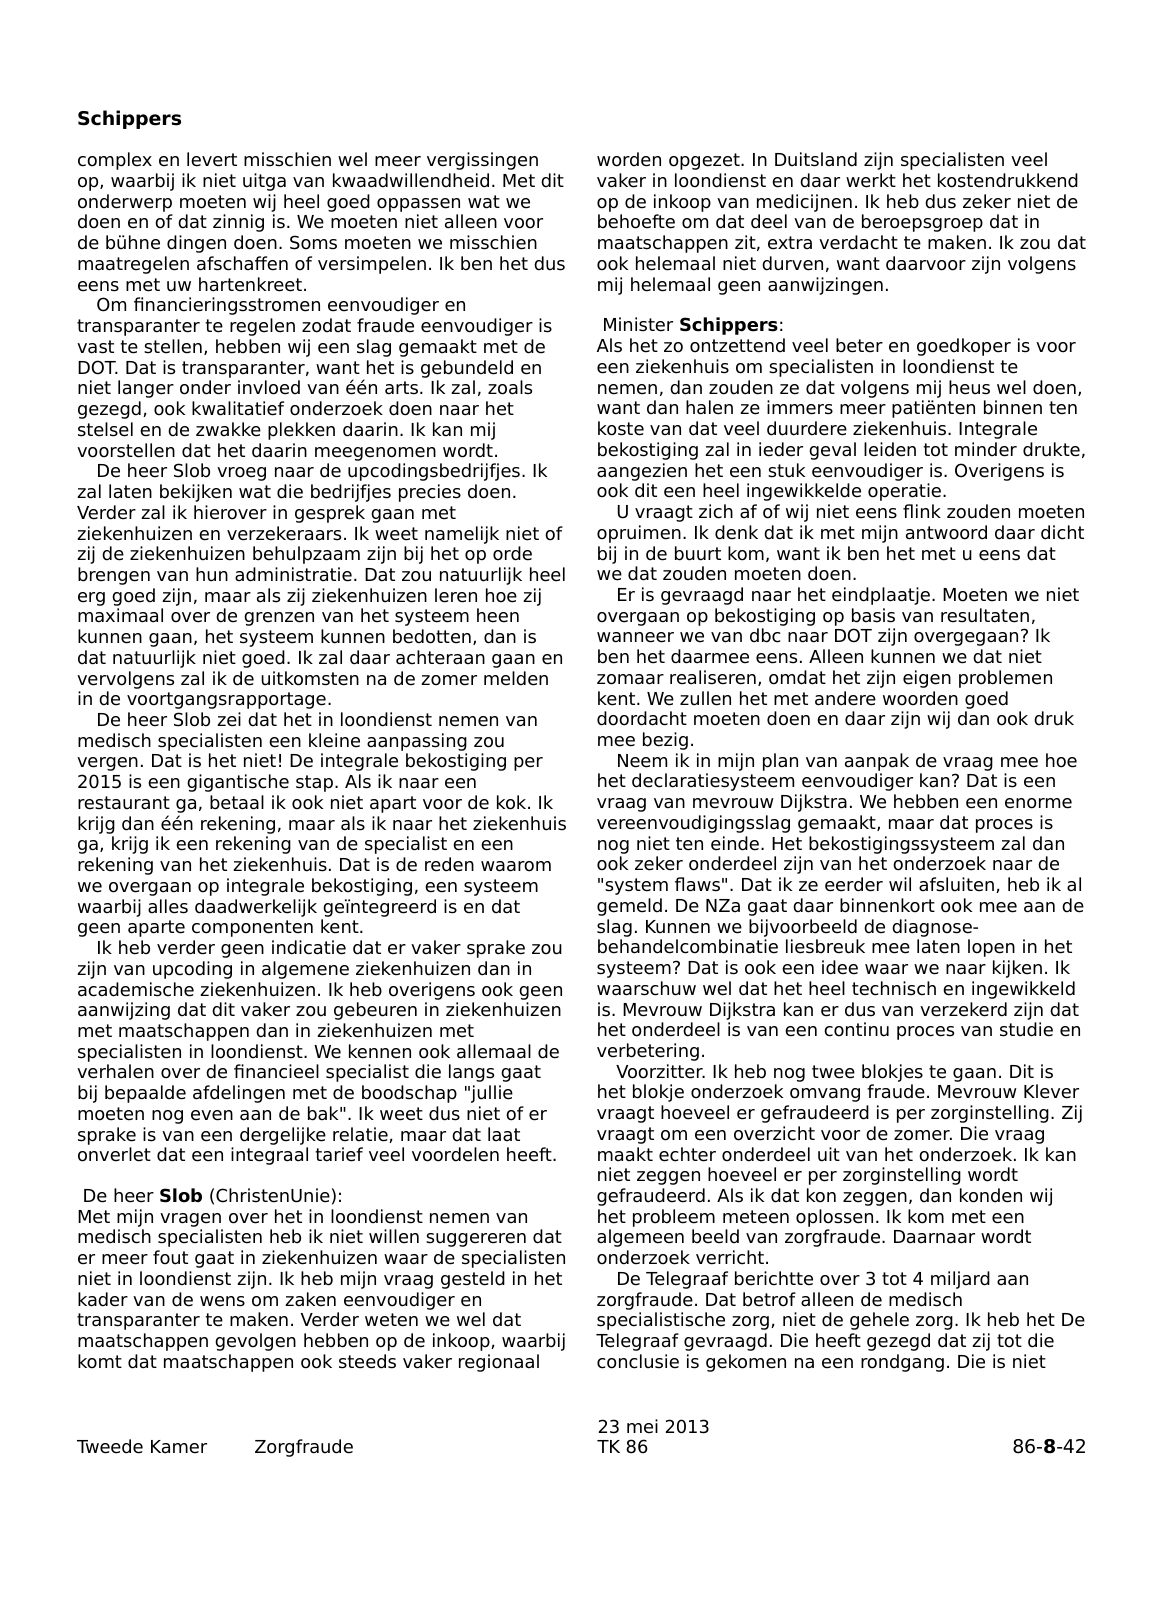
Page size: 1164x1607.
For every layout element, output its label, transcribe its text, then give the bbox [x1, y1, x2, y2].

text Om financieringsstromen eenvoudiger en transparanter te regelen zodat fraude eenvoudiger is vast te stellen, hebben wij een slag gemaakt met de DOT. Dat is transparanter, want het is gebundeld en niet langer onder invloed van één arts. Ik zal, zoals gezegd, ook kwalitatief onderzoek doen naar het stelsel en de zwakke plekken daarin. Ik kan mij voorstellen dat het daarin meegenomen wordt. [77, 295, 567, 461]
text De heer Slob zei dat het in loondienst nemen van medisch specialisten een kleine aanpassing zou vergen. Dat is het niet! De integrale bekostiging per 2015 is een gigantische stap. Als ik naar een restaurant ga, betaal ik ook niet apart voor de kok. Ik krijg dan één rekening, maar als ik naar het ziekenhuis ga, krijg ik een rekening van de specialist en een rekening van het ziekenhuis. Dat is de reden waarom we overgaan op integrale bekostiging, een systeem waarbij alles daadwerkelijk geïntegreerd is en dat geen aparte componenten kent. [77, 710, 567, 938]
text Als het zo ontzettend veel beter en goedkoper is voor een ziekenhuis om specialisten in loondienst te nemen, dan zouden ze dat volgens mij heus wel doen, want dan halen ze immers meer patiënten binnen ten koste van dat veel duurdere ziekenhuis. Integrale bekostiging zal in ieder geval leiden tot minder drukte, aangezien het een stuk eenvoudiger is. Overigens is ook dit een heel ingewikkelde operatie. [596, 336, 1087, 502]
text De Telegraaf berichtte over 3 tot 4 miljard aan zorgfraude. Dat betrof alleen de medisch specialistische zorg, niet de gehele zorg. Ik heb het De Telegraaf gevraagd. Die heeft gezegd dat zij tot die conclusie is gekomen na een rondgang. Die is niet [596, 1269, 1087, 1372]
text Er is gevraagd naar het eindplaatje. Moeten we niet overgaan op bekostiging op basis van resultaten, wanneer we van dbc naar DOT zijn overgegaan? Ik ben het daarmee eens. Alleen kunnen we dat niet zomaar realiseren, omdat het zijn eigen problemen kent. We zullen het met andere woorden goed doordacht moeten doen en daar zijn wij dan ook druk mee bezig. [596, 585, 1087, 751]
text Voorzitter. Ik heb nog twee blokjes te gaan. Dit is het blokje onderzoek omvang fraude. Mevrouw Klever vraagt hoeveel er gefraudeerd is per zorginstelling. Zij vraagt om een overzicht voor de zomer. Die vraag maakt echter onderdeel uit van het onderzoek. Ik kan niet zeggen hoeveel er per zorginstelling wordt gefraudeerd. Als ik dat kon zeggen, dan konden wij het probleem meteen oplossen. Ik kom met een algemeen beeld van zorgfraude. Daarnaar wordt onderzoek verricht. [596, 1062, 1087, 1269]
text U vraagt zich af of wij niet eens flink zouden moeten opruimen. Ik denk dat ik met mijn antwoord daar dicht bij in de buurt kom, want ik ben het met u eens dat we dat zouden moeten doen. [596, 502, 1087, 585]
text Met mijn vragen over het in loondienst nemen van medisch specialisten heb ik niet willen suggereren dat er meer fout gaat in ziekenhuizen waar de specialisten niet in loondienst zijn. Ik heb mijn vraag gesteld in het kader van de wens om zaken eenvoudiger en transparanter te maken. Verder weten we wel dat maatschappen gevolgen hebben op de inkoop, waarbij komt dat maatschappen ook steeds vaker regionaal [77, 1207, 567, 1372]
text Ik heb verder geen indicatie dat er vaker sprake zou zijn van upcoding in algemene ziekenhuizen dan in academische ziekenhuizen. Ik heb overigens ook geen aanwijzing dat dit vaker zou gebeuren in ziekenhuizen met maatschappen dan in ziekenhuizen met specialisten in loondienst. We kennen ook allemaal de verhalen over de financieel specialist die langs gaat bij bepaalde afdelingen met de boodschap "jullie moeten nog even aan de bak". Ik weet dus niet of er sprake is van een dergelijke relatie, maar dat laat onverlet dat een integraal tarief veel voordelen heeft. [77, 938, 567, 1166]
text Neem ik in mijn plan van aanpak de vraag mee hoe het declaratiesysteem eenvoudiger kan? Dat is een vraag van mevrouw Dijkstra. We hebben een enorme vereenvoudigingsslag gemaakt, maar dat proces is nog niet ten einde. Het bekostigingssysteem zal dan ook zeker onderdeel zijn van het onderzoek naar de "system flaws". Dat ik ze eerder wil afsluiten, heb ik al gemeld. De NZa gaat daar binnenkort ook mee aan de slag. Kunnen we bijvoorbeeld de diagnose-behandelcombinatie liesbreuk mee laten lopen in het systeem? Dat is ook een idee waar we naar kijken. Ik waarschuw wel dat het heel technisch en ingewikkeld is. Mevrouw Dijkstra kan er dus van verzekerd zijn dat het onderdeel is van een continu proces van studie en verbetering. [596, 751, 1087, 1062]
text Minister Schippers: [596, 315, 1087, 336]
text De heer Slob (ChristenUnie): [77, 1186, 567, 1207]
text De heer Slob vroeg naar de upcodingsbedrijfjes. Ik zal laten bekijken wat die bedrijfjes precies doen. Verder zal ik hierover in gesprek gaan met ziekenhuizen en verzekeraars. Ik weet namelijk niet of zij de ziekenhuizen behulpzaam zijn bij het op orde brengen van hun administratie. Dat zou natuurlijk heel erg goed zijn, maar als zij ziekenhuizen leren hoe zij maximaal over de grenzen van het systeem heen kunnen gaan, het systeem kunnen bedotten, dan is dat natuurlijk niet goed. Ik zal daar achteraan gaan en vervolgens zal ik de uitkomsten na de zomer melden in de voortgangsrapportage. [77, 461, 567, 710]
text worden opgezet. In Duitsland zijn specialisten veel vaker in loondienst en daar werkt het kostendrukkend op de inkoop van medicijnen. Ik heb dus zeker niet de behoefte om dat deel van de beroepsgroep dat in maatschappen zit, extra verdacht te maken. Ik zou dat ook helemaal niet durven, want daarvoor zijn volgens mij helemaal geen aanwijzingen. [596, 150, 1087, 295]
text complex en levert misschien wel meer vergissingen op, waarbij ik niet uitga van kwaadwillendheid. Met dit onderwerp moeten wij heel goed oppassen wat we doen en of dat zinnig is. We moeten niet alleen voor de bühne dingen doen. Soms moeten we misschien maatregelen afschaffen of versimpelen. Ik ben het dus eens met uw hartenkreet. [77, 150, 567, 295]
